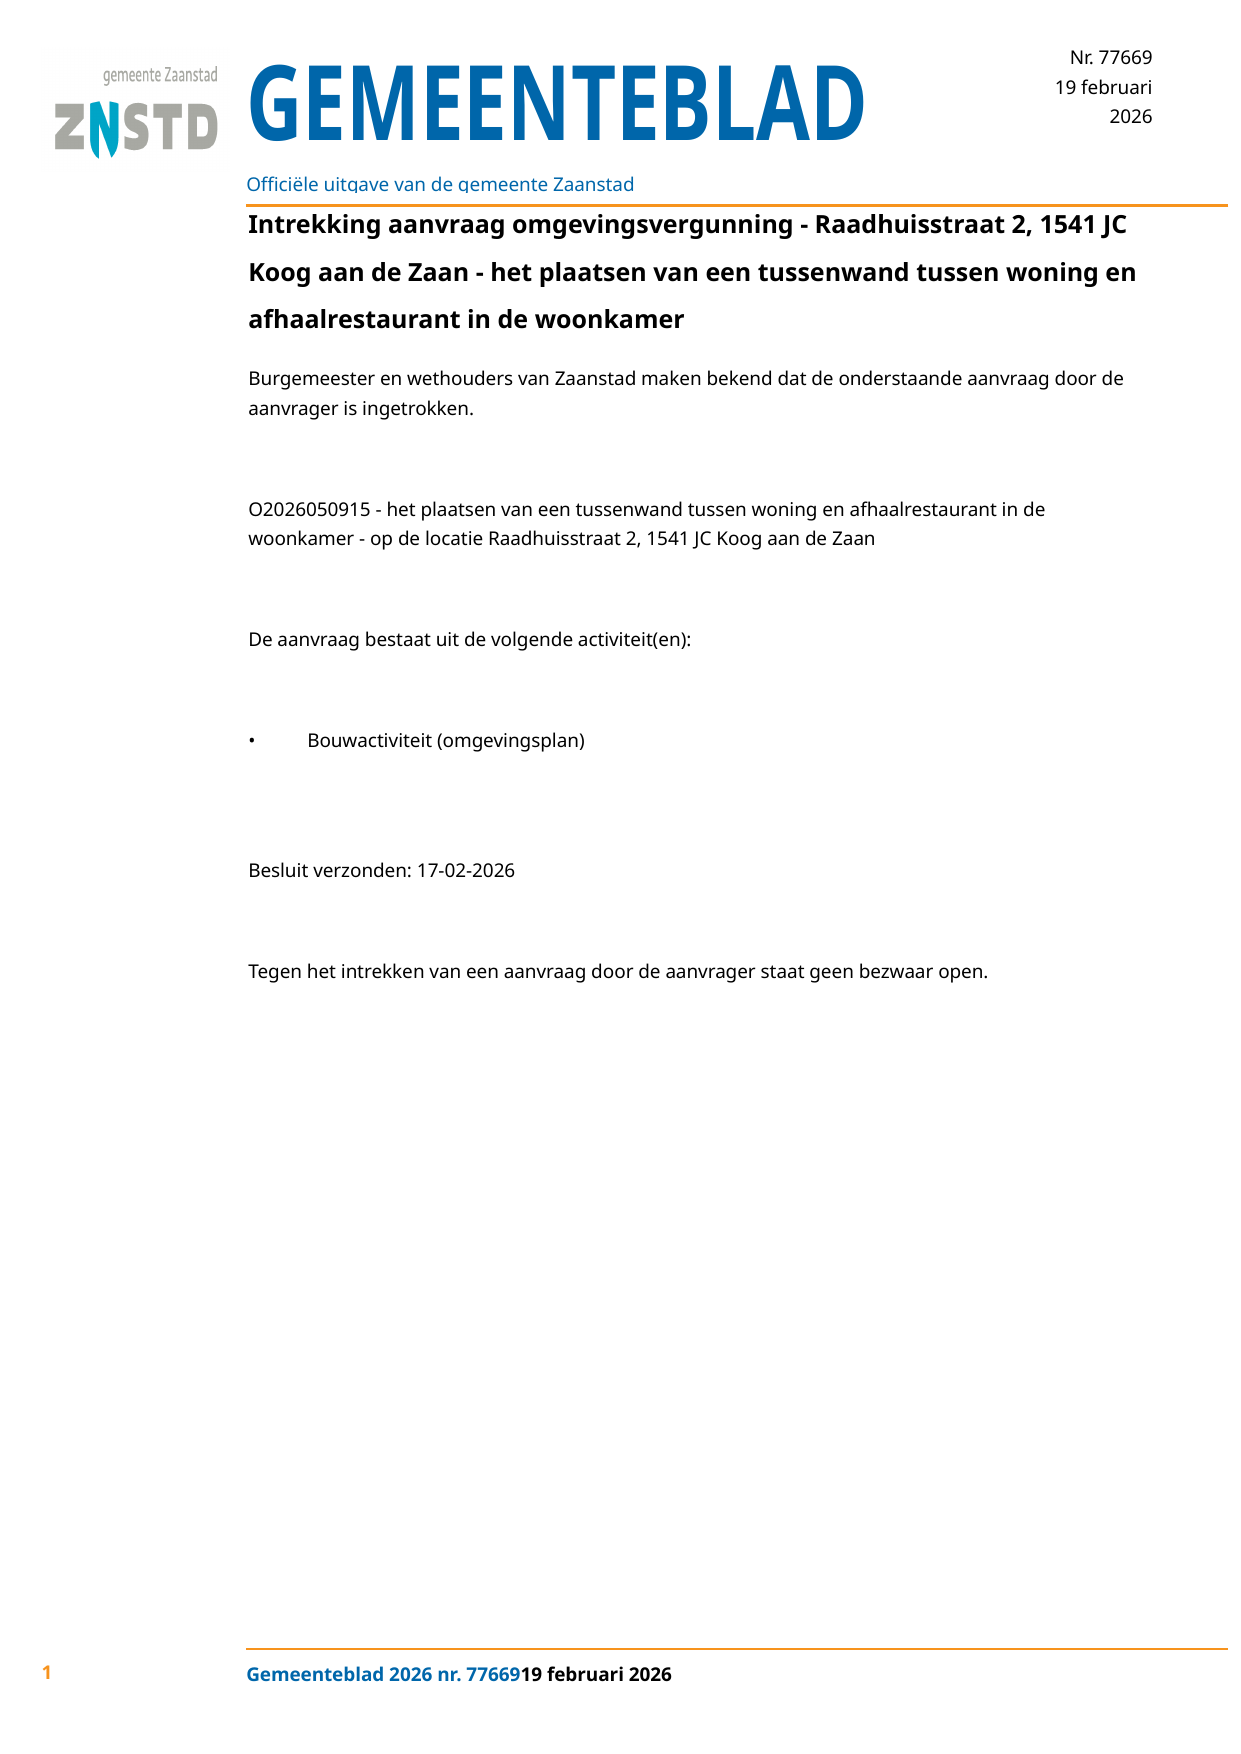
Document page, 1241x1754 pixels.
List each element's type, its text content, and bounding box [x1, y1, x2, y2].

text Burgemeester en wethouders van Zaanstad maken bekend dat de onderstaande aanvraag door de aanvrager is ingetrokken. [248, 366, 1152, 421]
text Besluit verzonden: 17-02-2026 [248, 858, 1152, 883]
text De aanvraag bestaat uit de volgende activiteit(en): [248, 626, 1152, 652]
text Tegen het intrekken van een aanvraag door de aanvrager staat geen bezwaar open. [248, 958, 1152, 984]
text Intrekking aanvraag omgevingsvergunning - Raadhuisstraat 2, 1541 JC Koog aan de Zaan - het plaatsen van een tussenwand tussen woning en afhaalrestaurant in de woonkamer [248, 207, 1152, 336]
picture [41, 47, 231, 172]
text O2026050915 - het plaatsen van een tussenwand tussen woning en afhaalrestaurant in de woonkamer - op de locatie Raadhuisstraat 2, 1541 JC Koog aan de Zaan [248, 496, 1152, 551]
list Bouwactiviteit (omgevingsplan) [248, 727, 1152, 753]
